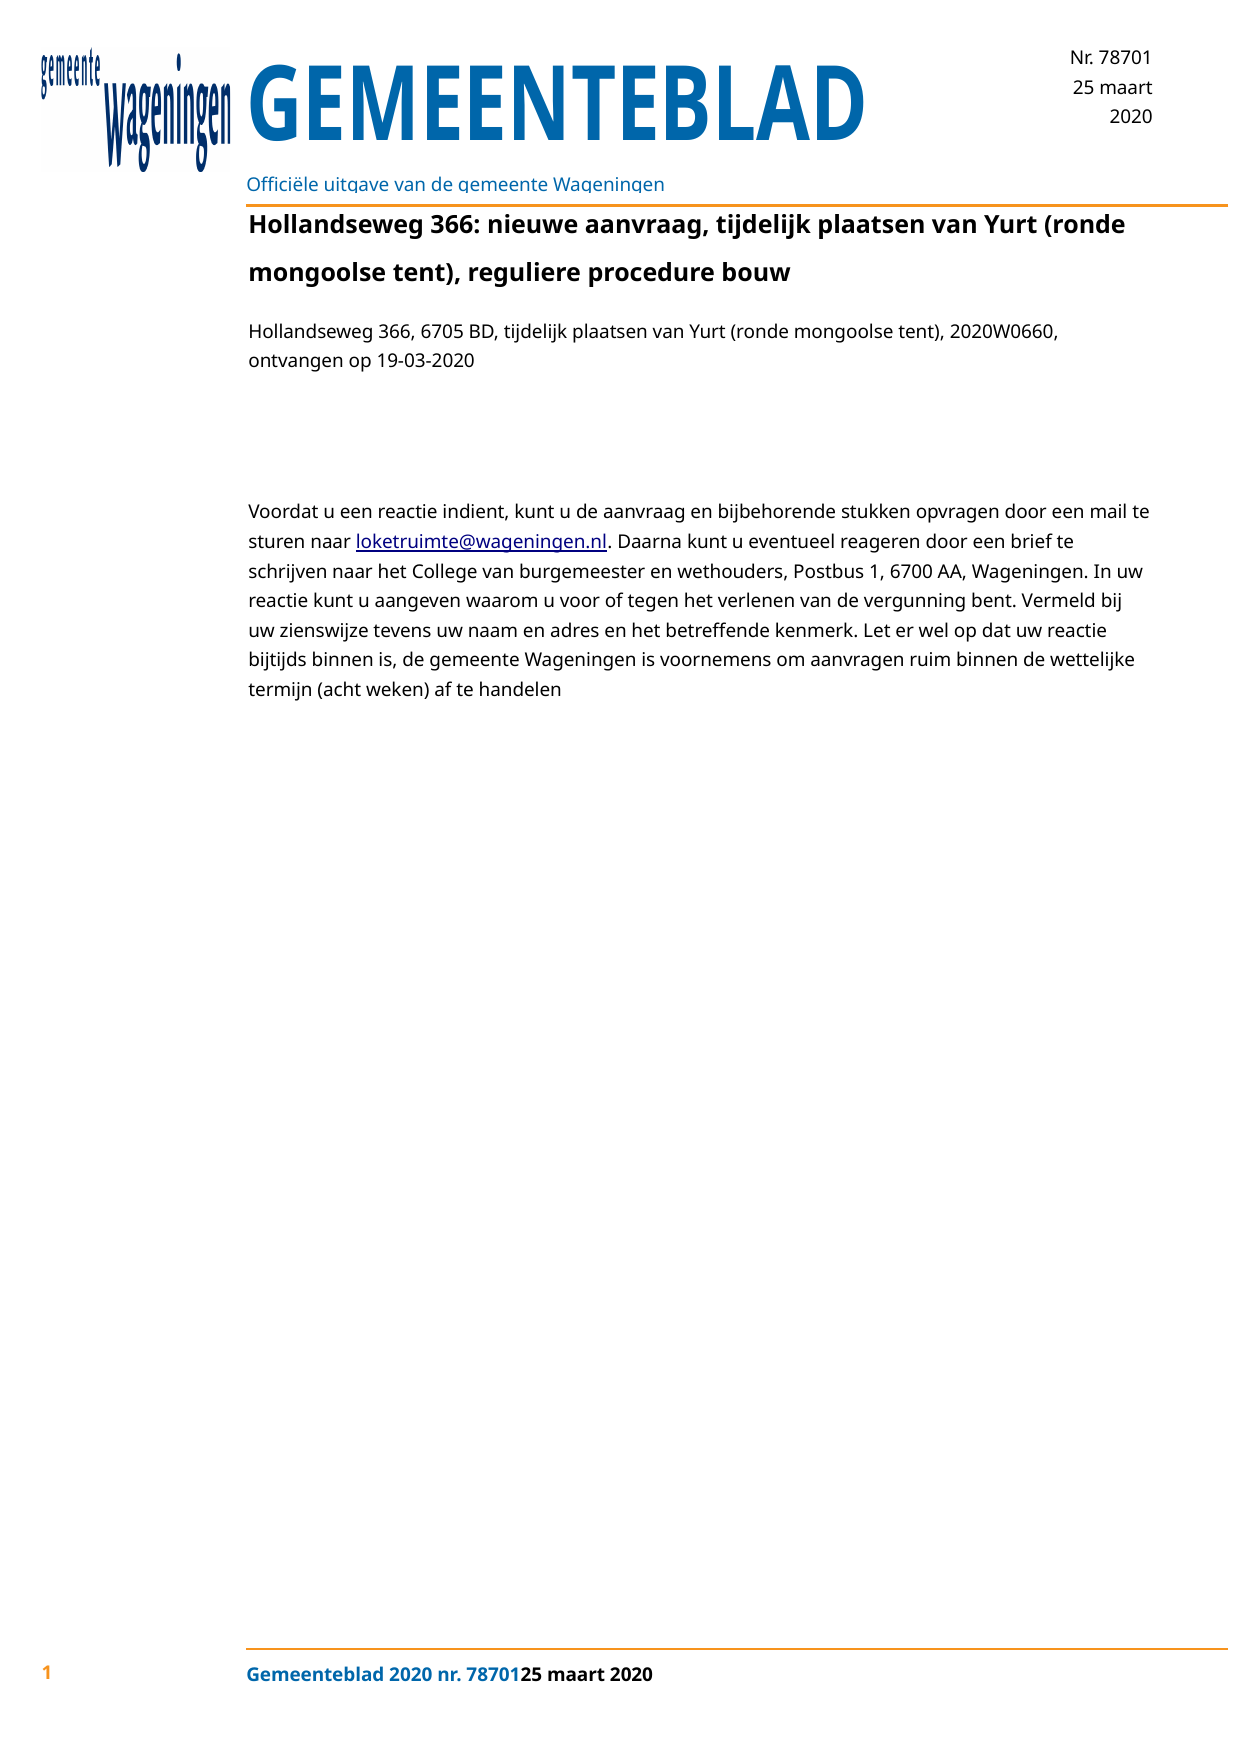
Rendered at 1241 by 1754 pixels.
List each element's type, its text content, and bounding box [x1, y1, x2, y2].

text Hollandseweg 366, 6705 BD, tijdelijk plaatsen van Yurt (ronde mongoolse tent), 2020W0660, ontvangen op 19-03-2020 [248, 318, 1152, 373]
text Hollandseweg 366: nieuwe aanvraag, tijdelijk plaatsen van Yurt (ronde mongoolse tent), reguliere procedure bouw [248, 207, 1152, 288]
picture [41, 47, 231, 172]
text Voordat u een reactie indient, kunt u de aanvraag en bijbehorende stukken opvragen door een mail te sturen naar loketruimte@wageningen.nl. Daarna kunt u eventueel reageren door een brief te schrijven naar het College van burgemeester en wethouders, Postbus 1, 6700 AA, Wageningen. In uw reactie kunt u aangeven waarom u voor of tegen het verlenen van de vergunning bent. Vermeld bij uw zienswijze tevens uw naam en adres en het betreffende kenmerk. Let er wel op dat uw reactie bijtijds binnen is, de gemeente Wageningen is voornemens om aanvragen ruim binnen de wettelijke termijn (acht weken) af te handelen [248, 499, 1152, 702]
